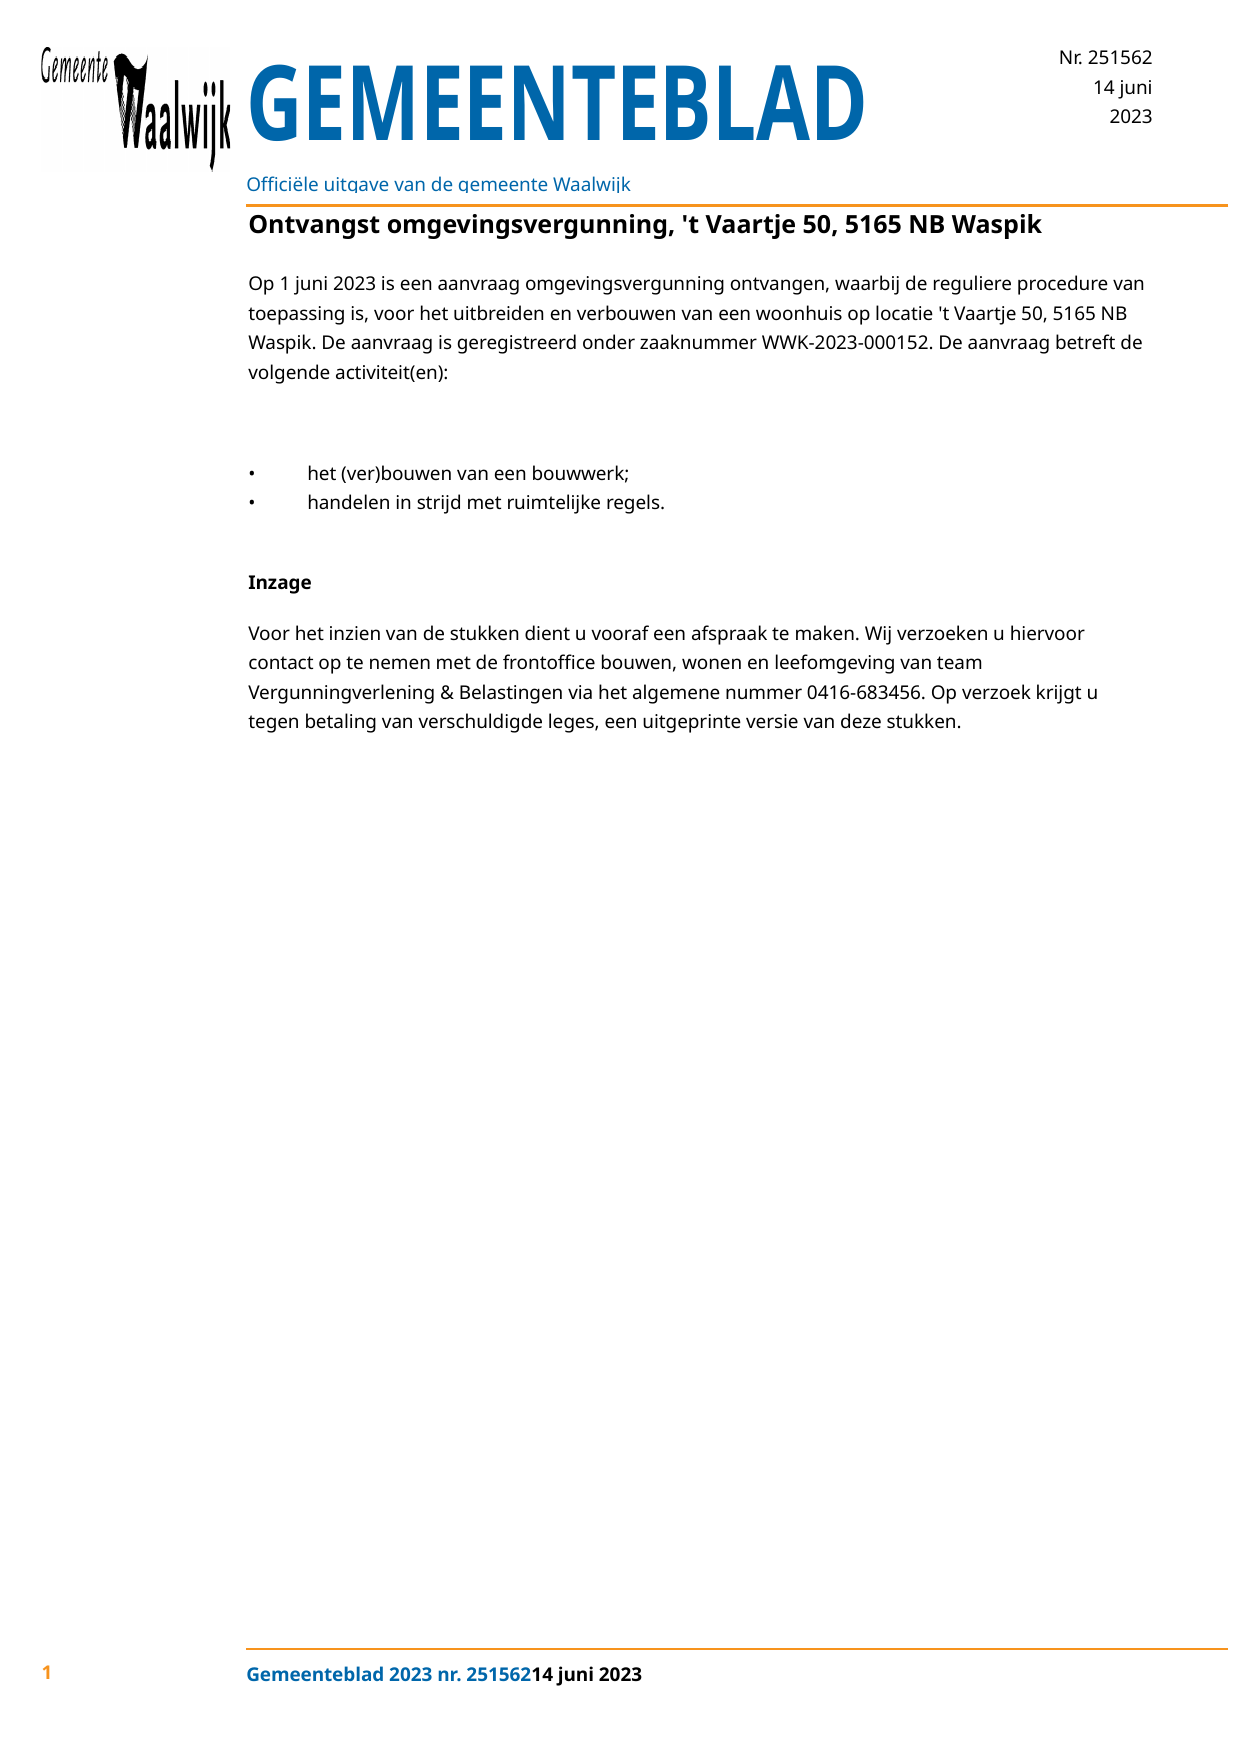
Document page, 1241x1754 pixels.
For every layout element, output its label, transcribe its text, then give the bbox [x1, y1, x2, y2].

list handelen in strijd met ruimtelijke regels. [248, 489, 1152, 515]
list het (ver)bouwen van een bouwwerk; [248, 460, 1152, 486]
picture [41, 47, 231, 172]
text Op 1 juni 2023 is een aanvraag omgevingsvergunning ontvangen, waarbij de reguliere procedure van toepassing is, voor het uitbreiden en verbouwen van een woonhuis op locatie 't Vaartje 50, 5165 NB Waspik. De aanvraag is geregistreerd onder zaaknummer WWK-2023-000152. De aanvraag betreft de volgende activiteit(en): [248, 270, 1152, 385]
text Voor het inzien van de stukken dient u vooraf een afspraak te maken. Wij verzoeken u hiervoor contact op te nemen met de frontoffice bouwen, wonen en leefomgeving van team Vergunningverlening & Belastingen via het algemene nummer 0416-683456. Op verzoek krijgt u tegen betaling van verschuldigde leges, een uitgeprinte versie van deze stukken. [248, 620, 1152, 734]
text Inzage [248, 569, 1152, 595]
text Ontvangst omgevingsvergunning, 't Vaartje 50, 5165 NB Waspik [248, 207, 1152, 241]
